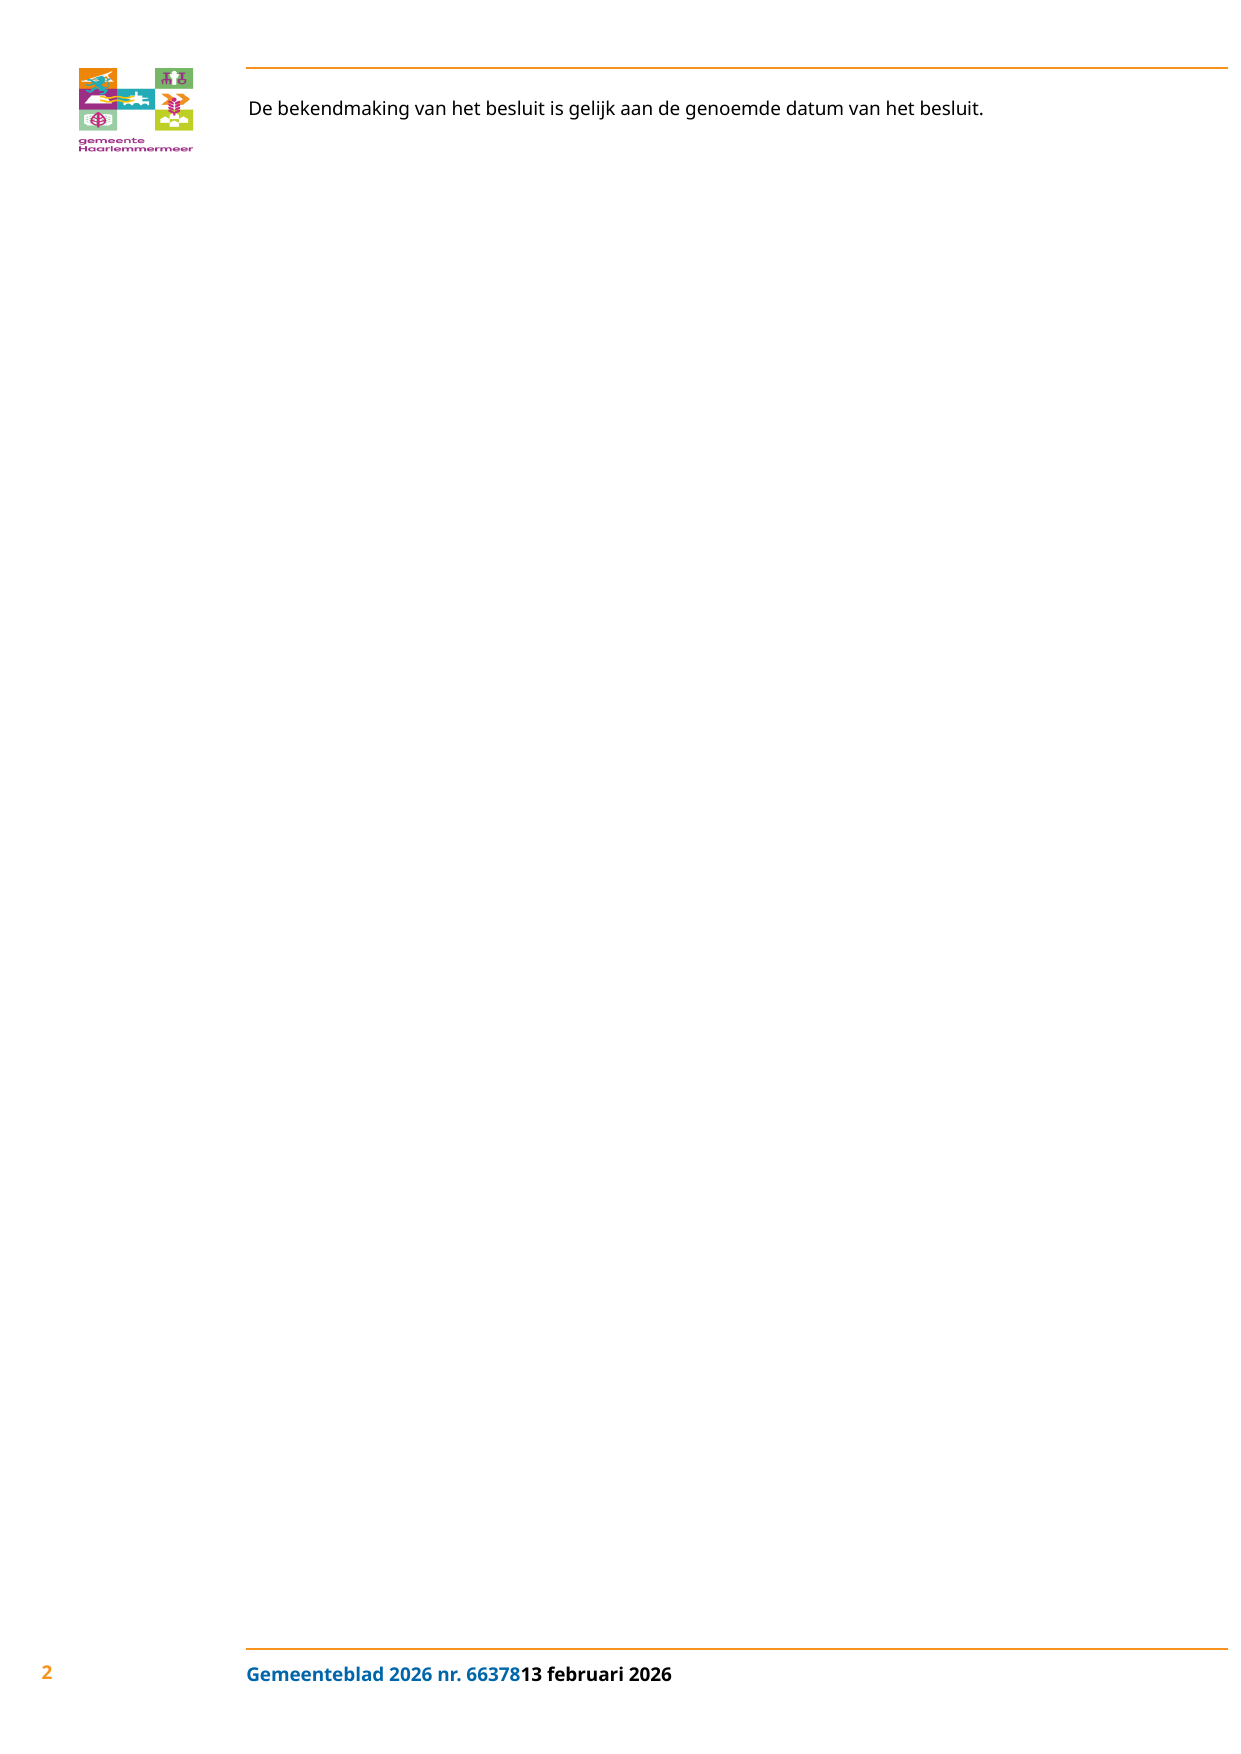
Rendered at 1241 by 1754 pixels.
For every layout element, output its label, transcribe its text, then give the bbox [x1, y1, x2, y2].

picture [41, 47, 231, 172]
text De bekendmaking van het besluit is gelijk aan de genoemde datum van het besluit. [248, 95, 1152, 121]
